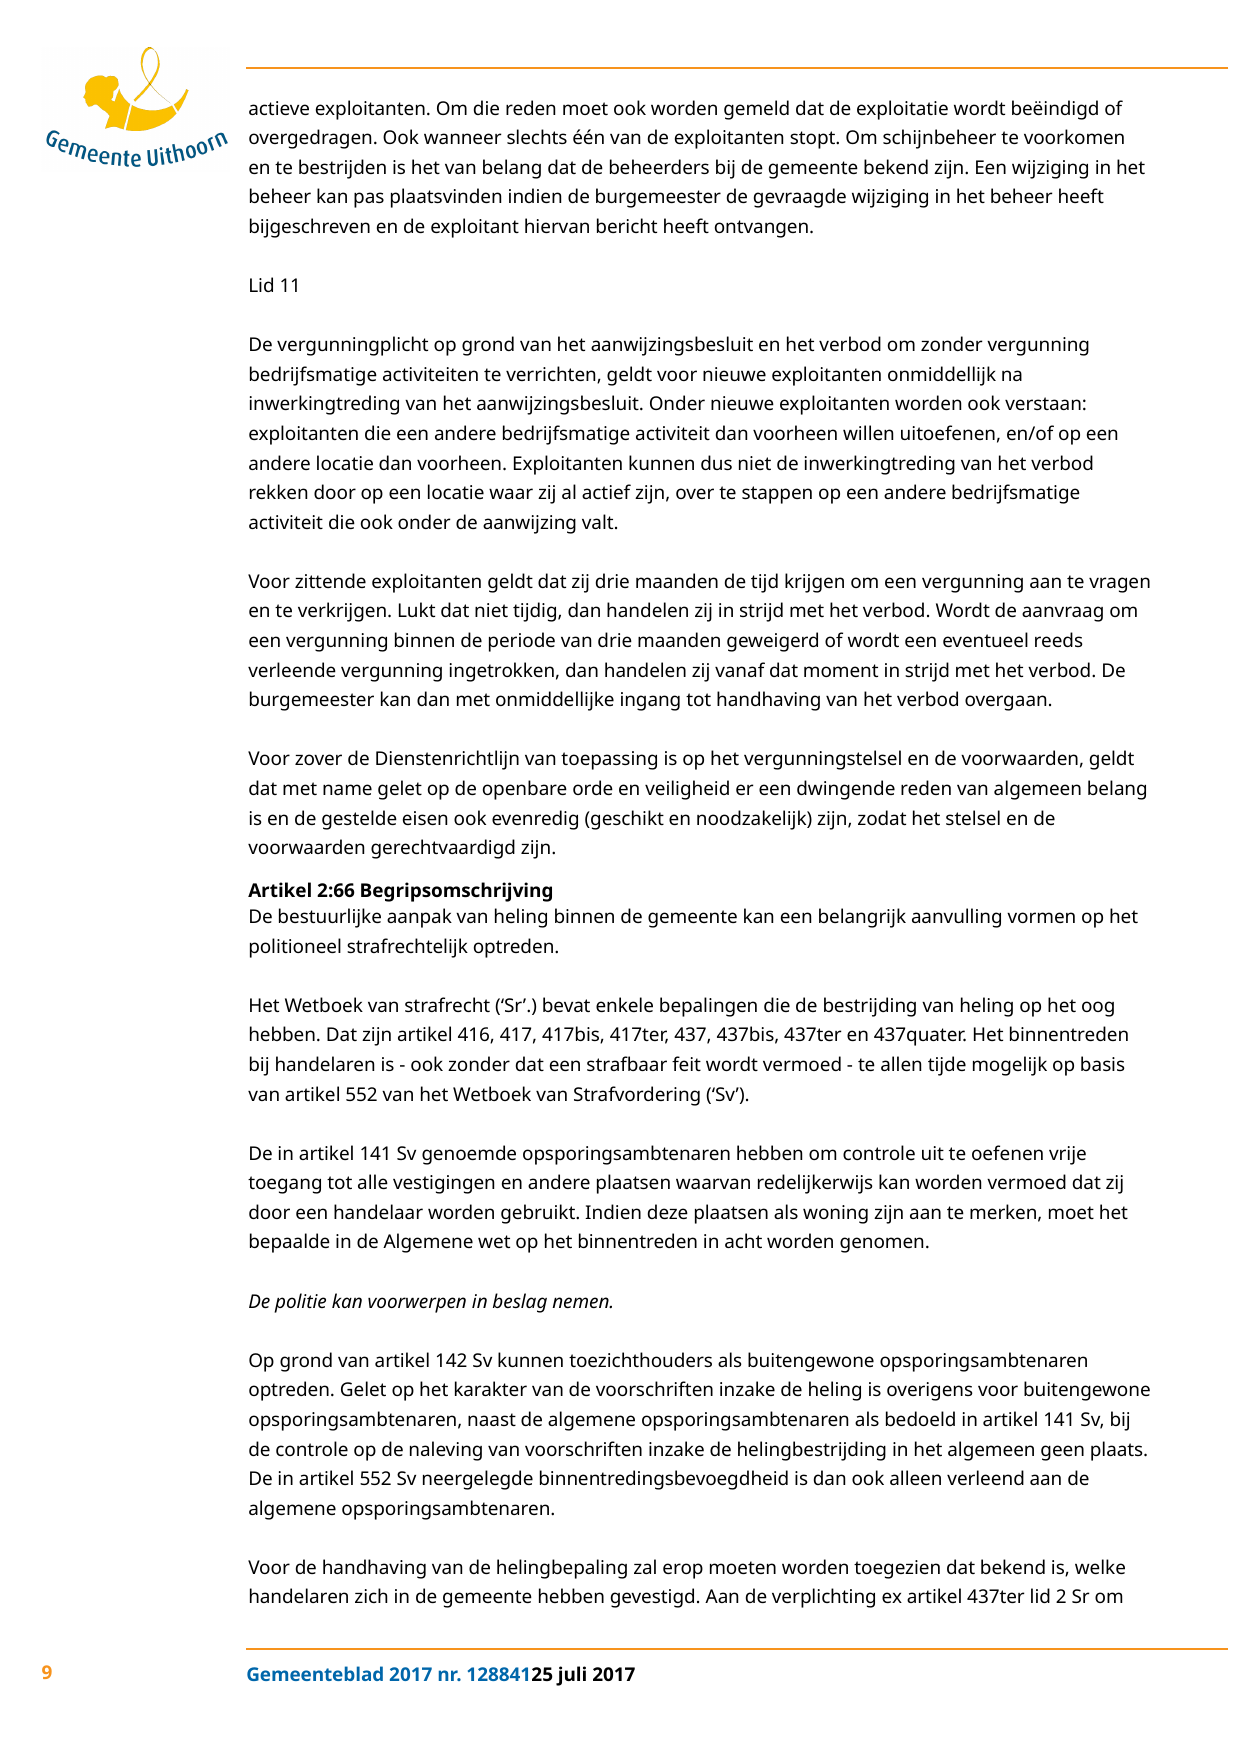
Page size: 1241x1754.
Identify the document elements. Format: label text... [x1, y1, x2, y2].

text De vergunningplicht op grond van het aanwijzingsbesluit en het verbod om zonder vergunning bedrijfsmatige activiteiten te verrichten, geldt voor nieuwe exploitanten onmiddellijk na inwerkingtreding van het aanwijzingsbesluit. Onder nieuwe exploitanten worden ook verstaan: exploitanten die een andere bedrijfsmatige activiteit dan voorheen willen uitoefenen, en/of op een andere locatie dan voorheen. Exploitanten kunnen dus niet de inwerkingtreding van het verbod rekken door op een locatie waar zij al actief zijn, over te stappen op een andere bedrijfsmatige activiteit die ook onder de aanwijzing valt. [248, 331, 1152, 535]
text Lid 11 [248, 272, 1152, 298]
text De in artikel 141 Sv genoemde opsporingsambtenaren hebben om controle uit te oefenen vrije toegang tot alle vestigingen en andere plaatsen waarvan redelijkerwijs kan worden vermoed dat zij door een handelaar worden gebruikt. Indien deze plaatsen als woning zijn aan te merken, moet het bepaalde in de Algemene wet op het binnentreden in acht worden genomen. [248, 1140, 1152, 1254]
text De politie kan voorwerpen in beslag nemen. [248, 1288, 1152, 1313]
text actieve exploitanten. Om die reden moet ook worden gemeld dat de exploitatie wordt beëindigd of overgedragen. Ook wanneer slechts één van de exploitanten stopt. Om schijnbeheer te voorkomen en te bestrijden is het van belang dat de beheerders bij de gemeente bekend zijn. Een wijziging in het beheer kan pas plaatsvinden indien de burgemeester de gevraagde wijziging in het beheer heeft bijgeschreven en de exploitant hiervan bericht heeft ontvangen. [248, 95, 1152, 239]
text De bestuurlijke aanpak van heling binnen de gemeente kan een belangrijk aanvulling vormen op het politioneel strafrechtelijk optreden. [248, 903, 1152, 958]
text Voor zover de Dienstenrichtlijn van toepassing is op het vergunningstelsel en de voorwaarden, geldt dat met name gelet op de openbare orde en veiligheid er een dwingende reden van algemeen belang is en de gestelde eisen ook evenredig (geschikt en noodzakelijk) zijn, zodat het stelsel en de voorwaarden gerechtvaardigd zijn. [248, 746, 1152, 860]
text Artikel 2:66 Begripsomschrijving [248, 877, 1152, 903]
picture [41, 47, 231, 172]
text Voor de handhaving van de helingbepaling zal erop moeten worden toegezien dat bekend is, welke handelaren zich in de gemeente hebben gevestigd. Aan de verplichting ex artikel 437ter lid 2 Sr om [248, 1554, 1152, 1609]
text Op grond van artikel 142 Sv kunnen toezichthouders als buitengewone opsporingsambtenaren optreden. Gelet op het karakter van de voorschriften inzake de heling is overigens voor buitengewone opsporingsambtenaren, naast de algemene opsporingsambtenaren als bedoeld in artikel 141 Sv, bij de controle op de naleving van voorschriften inzake de helingbestrijding in het algemeen geen plaats. De in artikel 552 Sv neergelegde binnentredingsbevoegdheid is dan ook alleen verleend aan de algemene opsporingsambtenaren. [248, 1347, 1152, 1521]
text Het Wetboek van strafrecht (‘Sr’.) bevat enkele bepalingen die de bestrijding van heling op het oog hebben. Dat zijn artikel 416, 417, 417bis, 417ter, 437, 437bis, 437ter en 437quater. Het binnentreden bij handelaren is - ook zonder dat een strafbaar feit wordt vermoed - te allen tijde mogelijk op basis van artikel 552 van het Wetboek van Strafvordering (‘Sv’). [248, 992, 1152, 1106]
text Voor zittende exploitanten geldt dat zij drie maanden de tijd krijgen om een vergunning aan te vragen en te verkrijgen. Lukt dat niet tijdig, dan handelen zij in strijd met het verbod. Wordt de aanvraag om een vergunning binnen de periode van drie maanden geweigerd of wordt een eventueel reeds verleende vergunning ingetrokken, dan handelen zij vanaf dat moment in strijd met het verbod. De burgemeester kan dan met onmiddellijke ingang tot handhaving van het verbod overgaan. [248, 568, 1152, 712]
